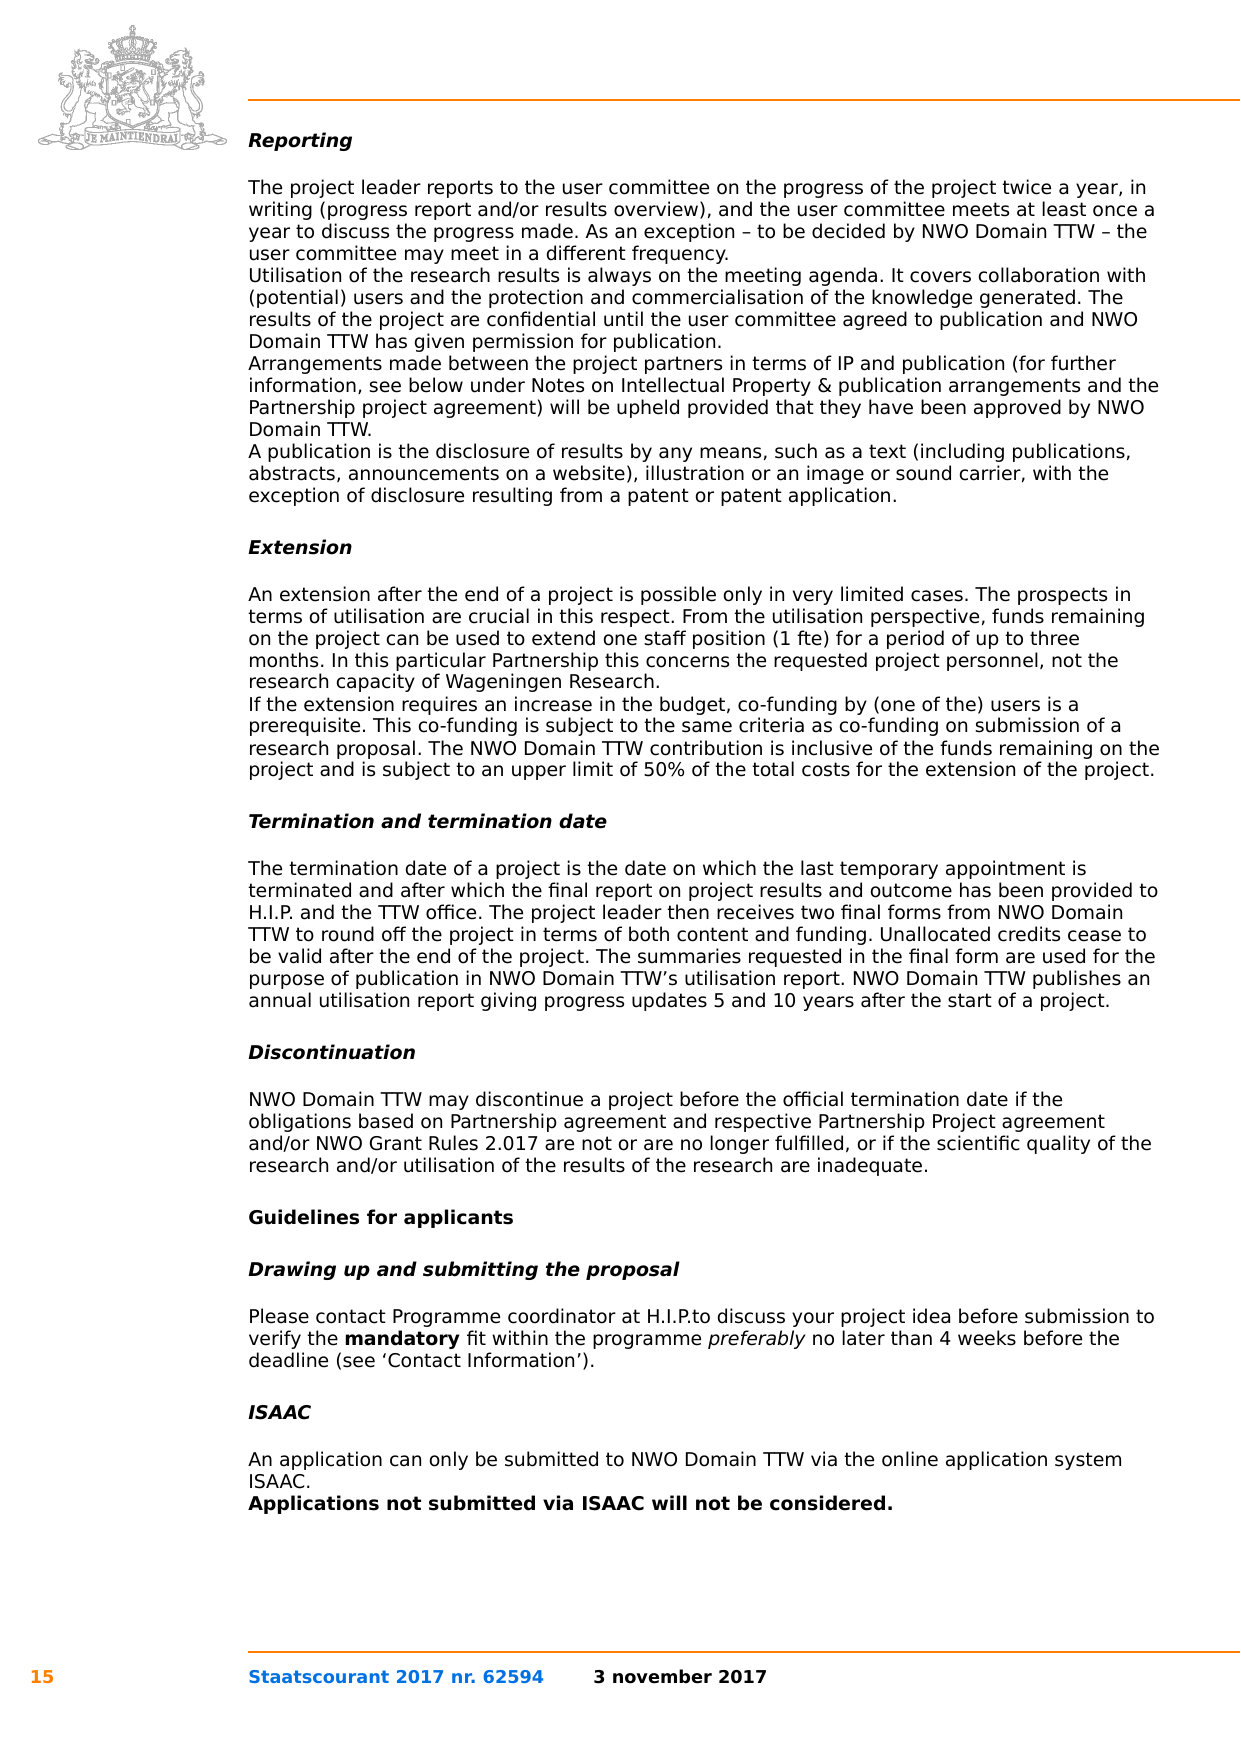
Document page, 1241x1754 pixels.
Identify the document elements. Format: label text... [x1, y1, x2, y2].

text Please contact Programme coordinator at H.I.P.to discuss your project idea before submission to verify the mandatory fit within the programme preferably no later than 4 weeks before the deadline (see ‘Contact Information’). [248, 1306, 1163, 1372]
text An extension after the end of a project is possible only in very limited cases. The prospects in terms of utilisation are crucial in this respect. From the utilisation perspective, funds remaining on the project can be used to extend one staff position (1 fte) for a period of up to three months. In this particular Partnership this concerns the requested project personnel, not the research capacity of Wageningen Research. [248, 583, 1163, 693]
subtitle Termination and termination date [248, 811, 1163, 833]
subtitle Extension [248, 537, 1163, 558]
subtitle Drawing up and submitting the proposal [248, 1259, 1163, 1281]
subtitle Discontinuation [248, 1042, 1163, 1064]
text The project leader reports to the user committee on the progress of the project twice a year, in writing (progress report and/or results overview), and the user committee meets at least once a year to discuss the progress made. As an exception – to be decided by NWO Domain TTW – the user committee may meet in a different frequency. [248, 177, 1163, 265]
text NWO Domain TTW may discontinue a project before the official termination date if the obligations based on Partnership agreement and respective Partnership Project agreement and/or NWO Grant Rules 2.017 are not or are no longer fulfilled, or if the scientific quality of the research and/or utilisation of the results of the research are inadequate. [248, 1089, 1163, 1177]
subtitle Reporting [248, 130, 1163, 152]
text Utilisation of the research results is always on the meeting agenda. It covers collaboration with (potential) users and the protection and commercialisation of the knowledge generated. The results of the project are confidential until the user committee agreed to publication and NWO Domain TTW has given permission for publication. [248, 265, 1163, 353]
text If the extension requires an increase in the budget, co-funding by (one of the) users is a prerequisite. This co-funding is subject to the same criteria as co-funding on submission of a research proposal. The NWO Domain TTW contribution is inclusive of the funds remaining on the project and is subject to an upper limit of 50% of the total costs for the extension of the project. [248, 693, 1163, 781]
text Arrangements made between the project partners in terms of IP and publication (for further information, see below under Notes on Intellectual Property & publication arrangements and the Partnership project agreement) will be upheld provided that they have been approved by NWO Domain TTW. [248, 353, 1163, 441]
subtitle ISAAC [248, 1402, 1163, 1424]
text The termination date of a project is the date on which the last temporary appointment is terminated and after which the final report on project results and outcome has been provided to H.I.P. and the TTW office. The project leader then receives two final forms from NWO Domain TTW to round off the project in terms of both content and funding. Unallocated credits cease to be valid after the end of the project. The summaries requested in the final form are used for the purpose of publication in NWO Domain TTW’s utilisation report. NWO Domain TTW publishes an annual utilisation report giving progress updates 5 and 10 years after the start of a project. [248, 858, 1163, 1012]
text An application can only be submitted to NWO Domain TTW via the online application system ISAAC. [248, 1449, 1163, 1493]
subtitle Guidelines for applicants [248, 1207, 1163, 1229]
text A publication is the disclosure of results by any means, such as a text (including publications, abstracts, announcements on a website), illustration or an image or sound carrier, with the exception of disclosure resulting from a patent or patent application. [248, 441, 1163, 507]
text Applications not submitted via ISAAC will not be considered. [248, 1493, 1163, 1515]
picture [38, 25, 227, 150]
